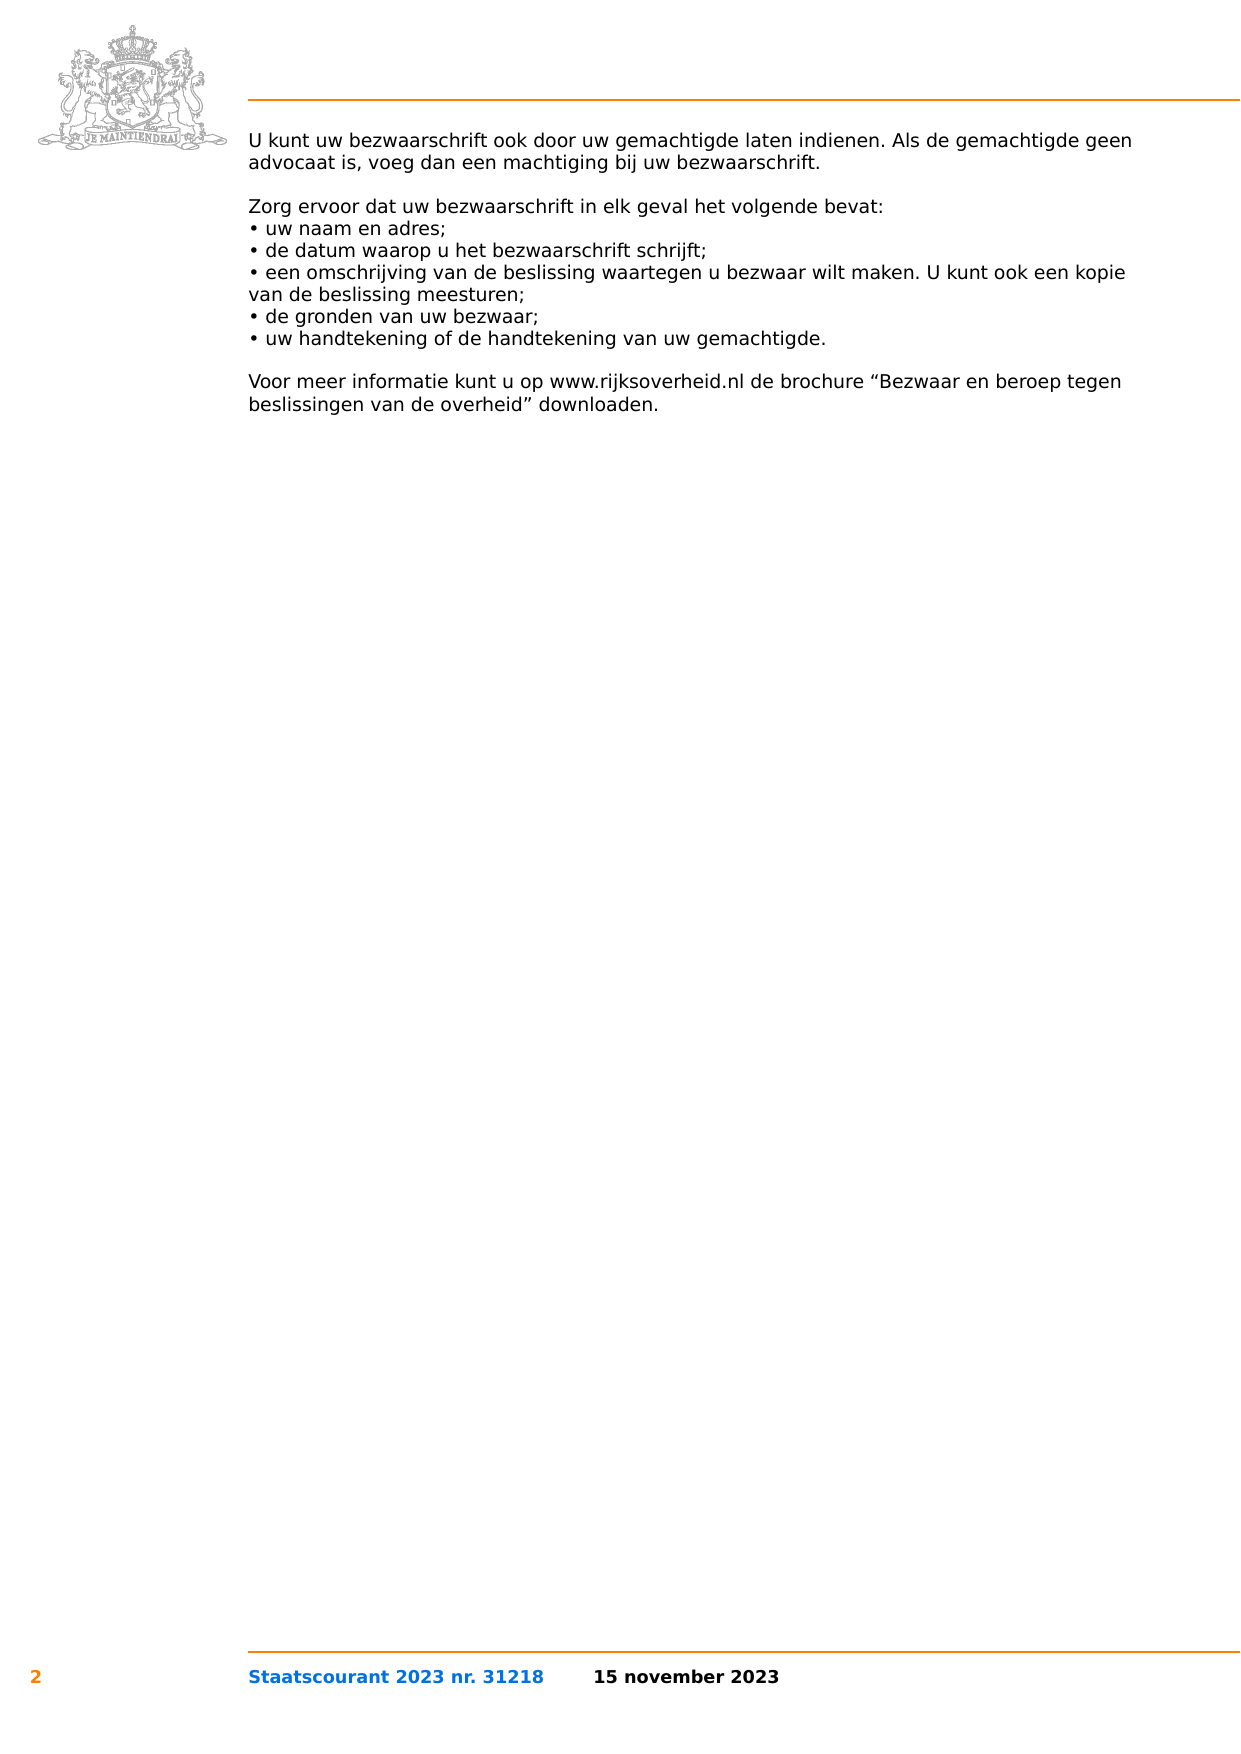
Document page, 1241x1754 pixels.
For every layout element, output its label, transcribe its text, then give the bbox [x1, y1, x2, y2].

text • uw handtekening of de handtekening van uw gemachtigde. [248, 328, 1163, 349]
text • de gronden van uw bezwaar; [248, 306, 1163, 328]
picture [38, 25, 227, 150]
text • een omschrijving van de beslissing waartegen u bezwaar wilt maken. U kunt ook een kopie van de beslissing meesturen; [248, 262, 1163, 306]
text Voor meer informatie kunt u op www.rijksoverheid.nl de brochure “Bezwaar en beroep tegen beslissingen van de overheid” downloaden. [248, 371, 1163, 415]
text U kunt uw bezwaarschrift ook door uw gemachtigde laten indienen. Als de gemachtigde geen advocaat is, voeg dan een machtiging bij uw bezwaarschrift. [248, 130, 1163, 174]
text Zorg ervoor dat uw bezwaarschrift in elk geval het volgende bevat: [248, 196, 1163, 218]
text • uw naam en adres; [248, 218, 1163, 240]
text • de datum waarop u het bezwaarschrift schrijft; [248, 240, 1163, 262]
